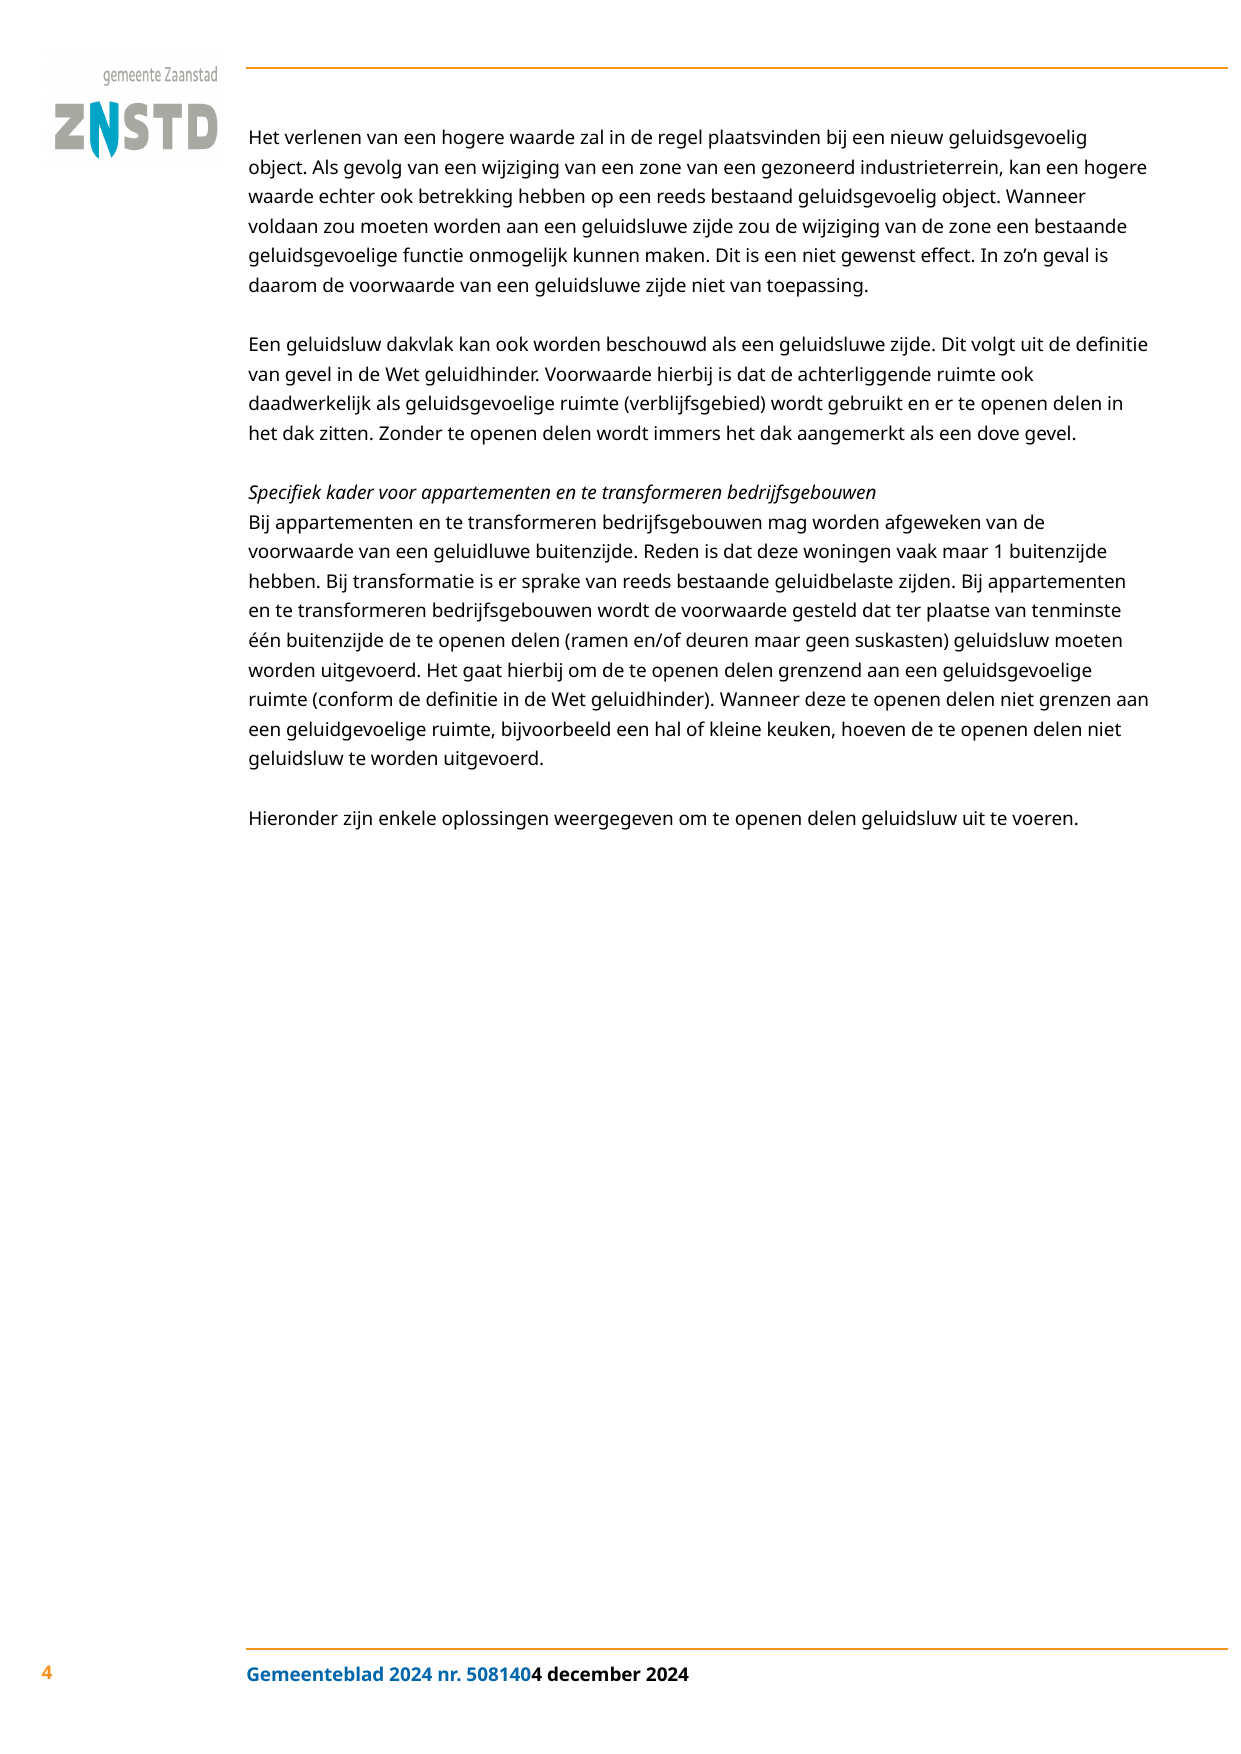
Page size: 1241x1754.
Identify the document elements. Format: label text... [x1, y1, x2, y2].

text Hieronder zijn enkele oplossingen weergegeven om te openen delen geluidsluw uit te voeren. [248, 805, 1152, 831]
text Een geluidsluw dakvlak kan ook worden beschouwd als een geluidsluwe zijde. Dit volgt uit de definitie van gevel in de Wet geluidhinder. Voorwaarde hierbij is dat de achterliggende ruimte ook daadwerkelijk als geluidsgevoelige ruimte (verblijfsgebied) wordt gebruikt en er te openen delen in het dak zitten. Zonder te openen delen wordt immers het dak aangemerkt als een dove gevel. [248, 331, 1152, 446]
text Het verlenen van een hogere waarde zal in de regel plaatsvinden bij een nieuw geluidsgevoelig object. Als gevolg van een wijziging van een zone van een gezoneerd industrieterrein, kan een hogere waarde echter ook betrekking hebben op een reeds bestaand geluidsgevoelig object. Wanneer voldaan zou moeten worden aan een geluidsluwe zijde zou de wijziging van de zone een bestaande geluidsgevoelige functie onmogelijk kunnen maken. Dit is een niet gewenst effect. In zo’n geval is daarom de voorwaarde van een geluidsluwe zijde niet van toepassing. [248, 124, 1152, 298]
picture [41, 47, 231, 172]
text Specifiek kader voor appartementen en te transformeren bedrijfsgebouwen [248, 479, 1152, 505]
text Bij appartementen en te transformeren bedrijfsgebouwen mag worden afgeweken van de voorwaarde van een geluidluwe buitenzijde. Reden is dat deze woningen vaak maar 1 buitenzijde hebben. Bij transformatie is er sprake van reeds bestaande geluidbelaste zijden. Bij appartementen en te transformeren bedrijfsgebouwen wordt de voorwaarde gesteld dat ter plaatse van tenminste één buitenzijde de te openen delen (ramen en/of deuren maar geen suskasten) geluidsluw moeten worden uitgevoerd. Het gaat hierbij om de te openen delen grenzend aan een geluidsgevoelige ruimte (conform de definitie in de Wet geluidhinder). Wanneer deze te openen delen niet grenzen aan een geluidgevoelige ruimte, bijvoorbeeld een hal of kleine keuken, hoeven de te openen delen niet geluidsluw te worden uitgevoerd. [248, 509, 1152, 771]
